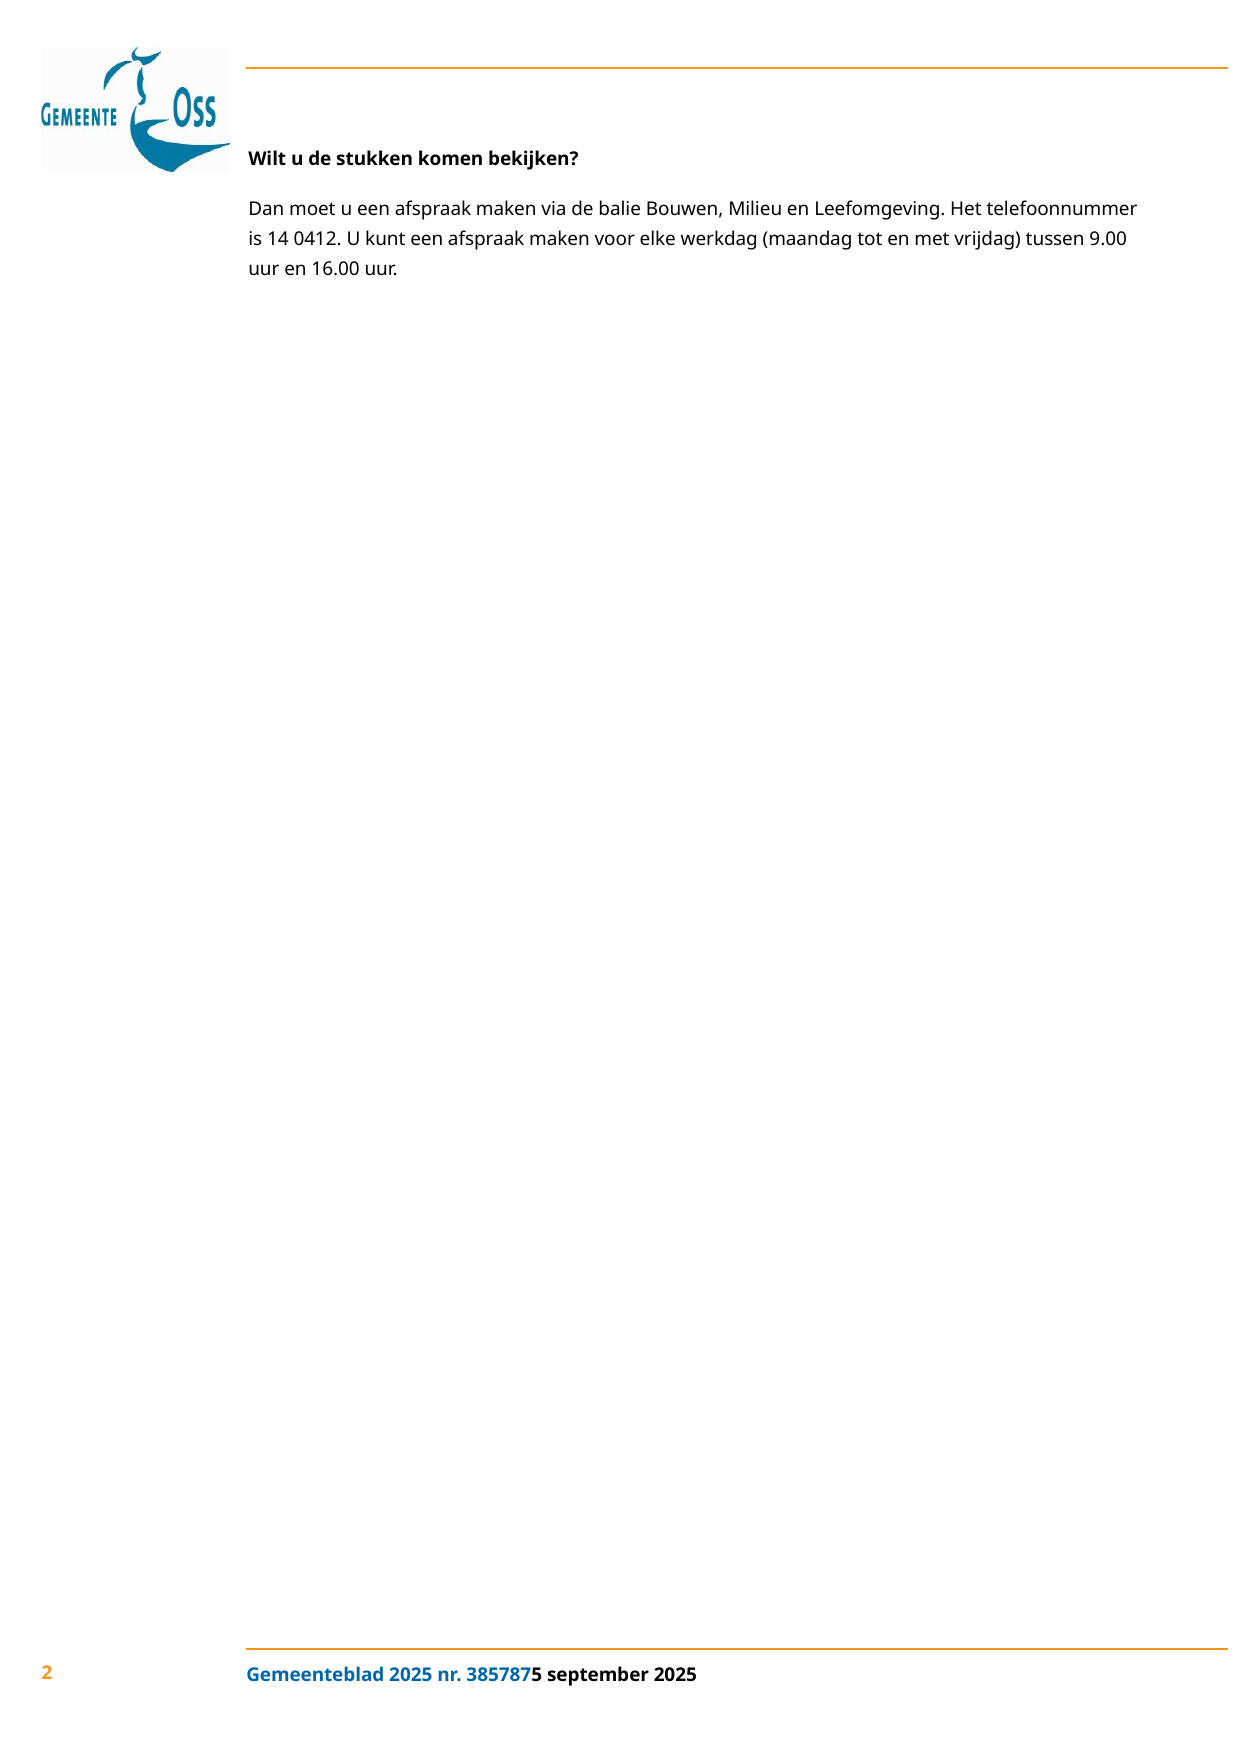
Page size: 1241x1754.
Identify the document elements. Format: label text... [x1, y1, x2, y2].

text Wilt u de stukken komen bekijken? [248, 145, 1152, 171]
text Dan moet u een afspraak maken via de balie Bouwen, Milieu en Leefomgeving. Het telefoonnummer is 14 0412. U kunt een afspraak maken voor elke werkdag (maandag tot en met vrijdag) tussen 9.00 uur en 16.00 uur. [248, 196, 1152, 281]
picture [41, 47, 231, 172]
